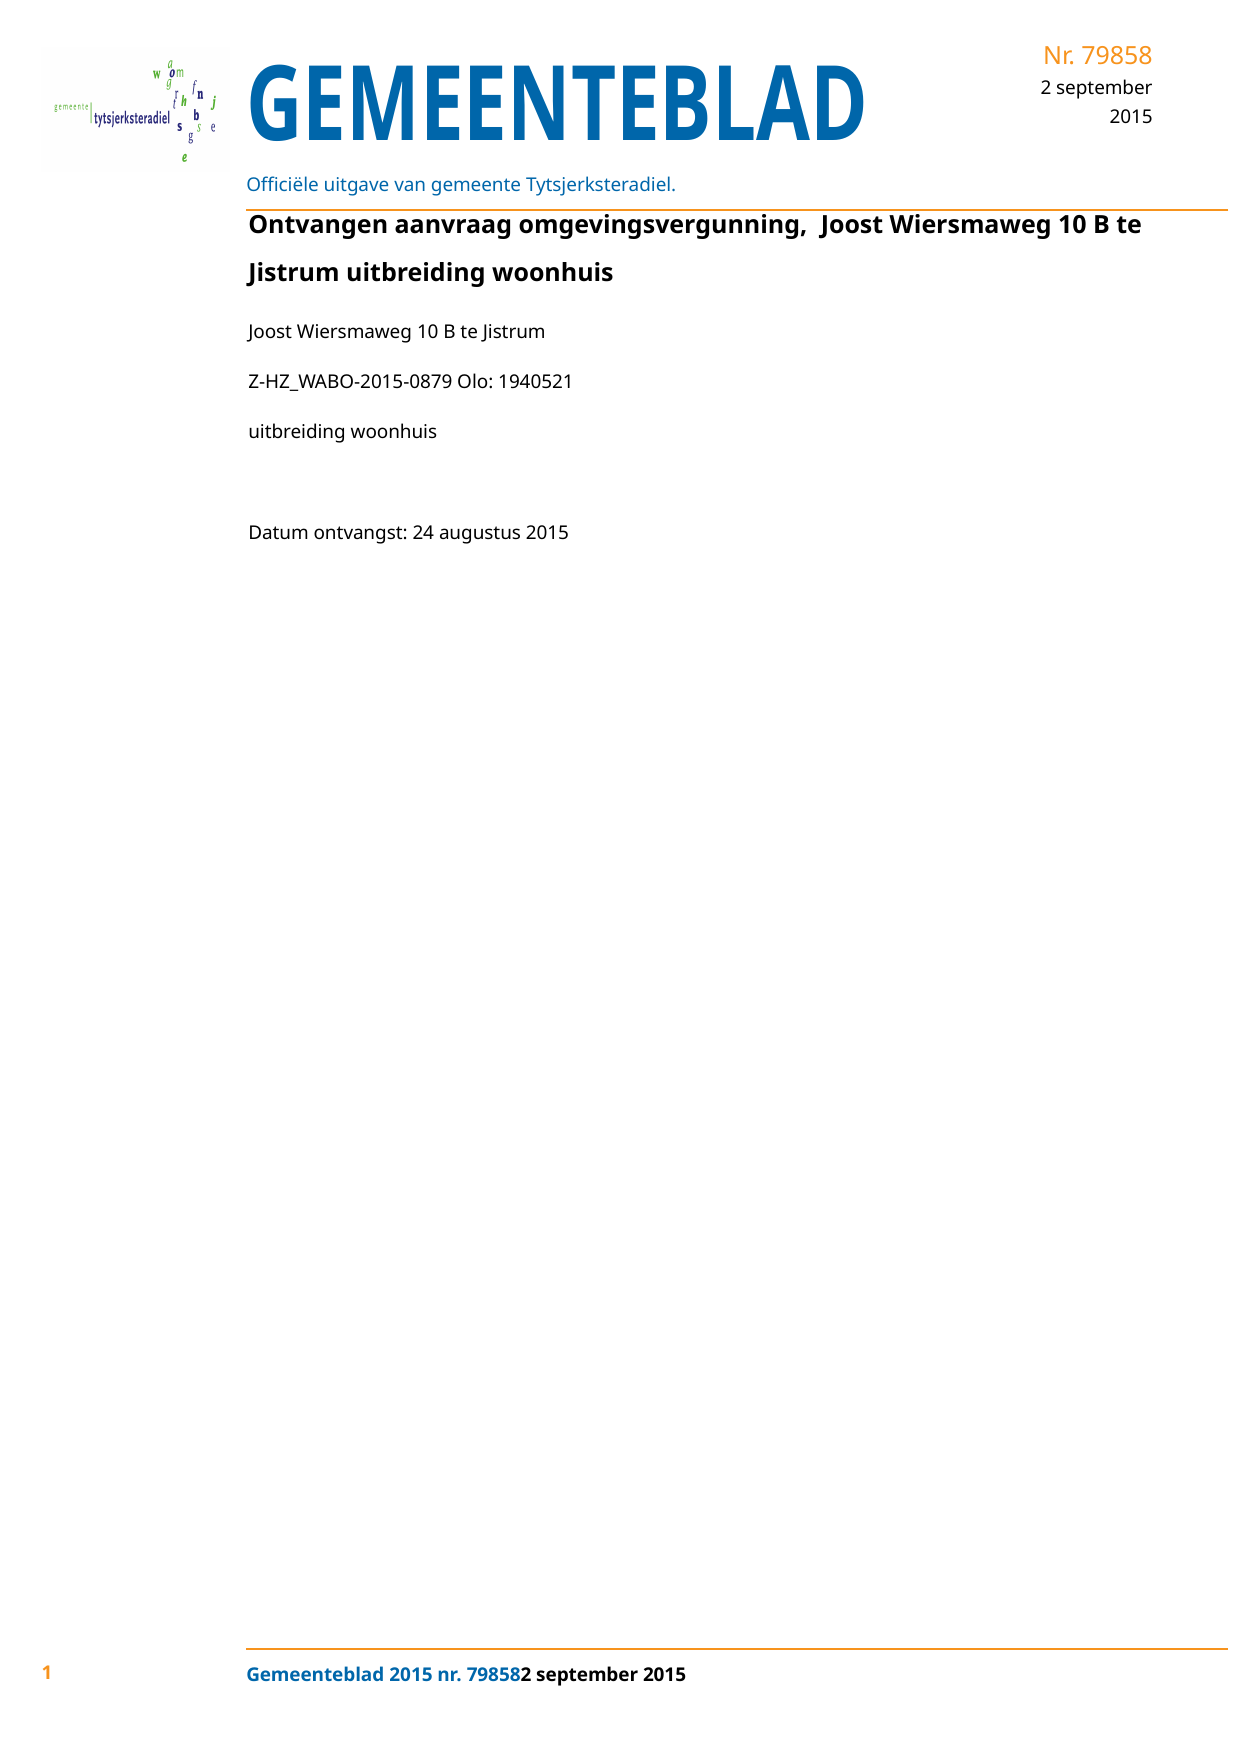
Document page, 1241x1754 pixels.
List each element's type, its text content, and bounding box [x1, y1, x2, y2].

text Joost Wiersmaweg 10 B te Jistrum [248, 318, 1152, 344]
text Ontvangen aanvraag omgevingsvergunning, Joost Wiersmaweg 10 B te Jistrum uitbreiding woonhuis [248, 211, 1152, 288]
text uitbreiding woonhuis [248, 419, 1152, 444]
text Datum ontvangst: 24 augustus 2015 [248, 519, 1152, 545]
picture [41, 47, 231, 172]
text Z-HZ_WABO-2015-0879 Olo: 1940521 [248, 368, 1152, 394]
